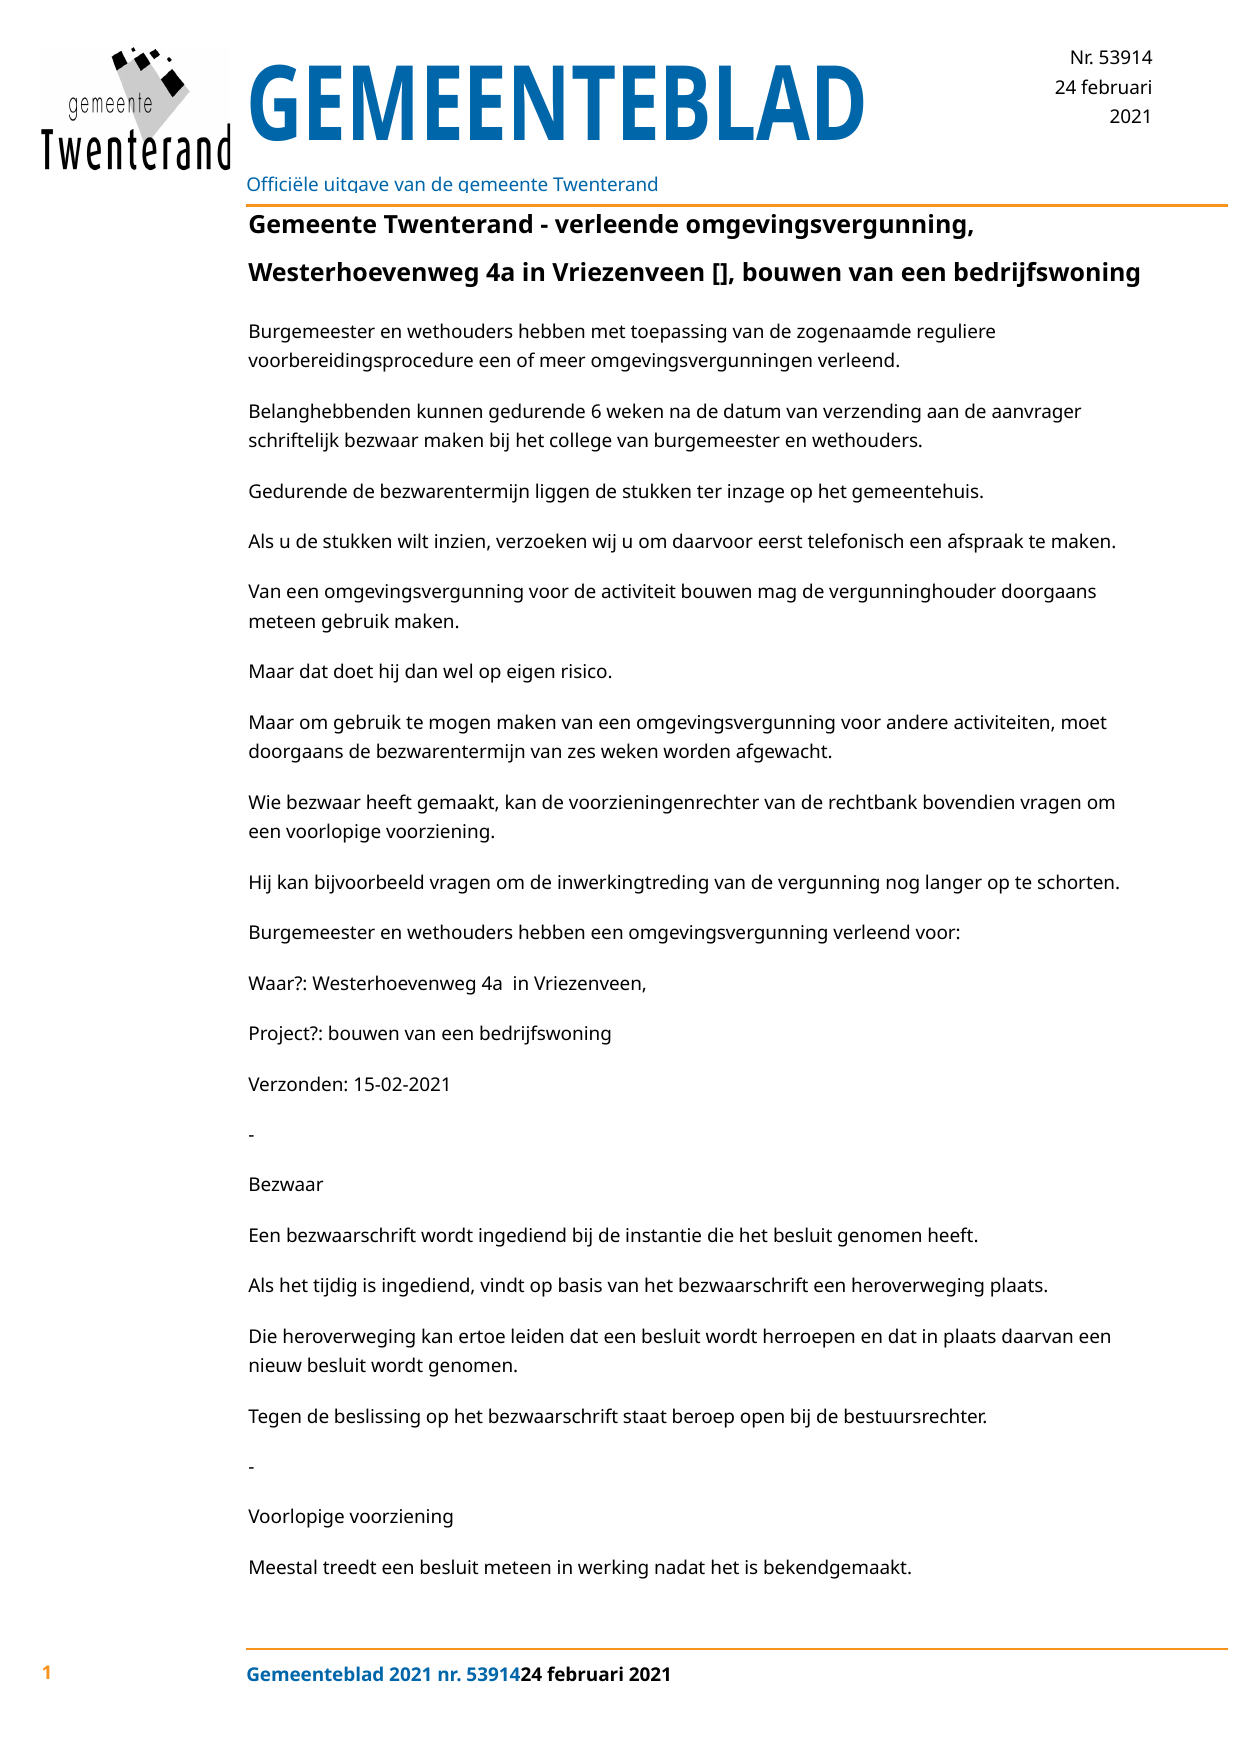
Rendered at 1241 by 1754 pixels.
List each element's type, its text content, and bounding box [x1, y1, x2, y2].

text Maar dat doet hij dan wel op eigen risico. [248, 659, 1152, 684]
text Als het tijdig is ingediend, vindt op basis van het bezwaarschrift een heroverweging plaats. [248, 1272, 1152, 1298]
picture [41, 47, 231, 172]
text Hij kan bijvoorbeeld vragen om de inwerkingtreding van de vergunning nog langer op te schorten. [248, 869, 1152, 895]
text - [248, 1121, 1152, 1147]
text Gedurende de bezwarentermijn liggen de stukken ter inzage op het gemeentehuis. [248, 478, 1152, 504]
text Voorlopige voorziening [248, 1504, 1152, 1529]
text Van een omgevingsvergunning voor de activiteit bouwen mag de vergunninghouder doorgaans meteen gebruik maken. [248, 579, 1152, 634]
text Belanghebbenden kunnen gedurende 6 weken na de datum van verzending aan de aanvrager schriftelijk bezwaar maken bij het college van burgemeester en wethouders. [248, 398, 1152, 453]
text Burgemeester en wethouders hebben met toepassing van de zogenaamde reguliere voorbereidingsprocedure een of meer omgevingsvergunningen verleend. [248, 318, 1152, 373]
text Meestal treedt een besluit meteen in werking nadat het is bekendgemaakt. [248, 1554, 1152, 1580]
text Maar om gebruik te mogen maken van een omgevingsvergunning voor andere activiteiten, moet doorgaans de bezwarentermijn van zes weken worden afgewacht. [248, 709, 1152, 764]
text Verzonden: 15-02-2021 [248, 1071, 1152, 1097]
text Project?: bouwen van een bedrijfswoning [248, 1020, 1152, 1046]
text Die heroverweging kan ertoe leiden dat een besluit wordt herroepen en dat in plaats daarvan een nieuw besluit wordt genomen. [248, 1323, 1152, 1378]
text Bezwaar [248, 1172, 1152, 1197]
text Als u de stukken wilt inzien, verzoeken wij u om daarvoor eerst telefonisch een afspraak te maken. [248, 528, 1152, 554]
text Wie bezwaar heeft gemaakt, kan de voorzieningenrechter van de rechtbank bovendien vragen om een voorlopige voorziening. [248, 789, 1152, 844]
text Tegen de beslissing op het bezwaarschrift staat beroep open bij de bestuursrechter. [248, 1403, 1152, 1429]
text Burgemeester en wethouders hebben een omgevingsvergunning verleend voor: [248, 919, 1152, 945]
text Een bezwaarschrift wordt ingediend bij de instantie die het besluit genomen heeft. [248, 1222, 1152, 1248]
text Gemeente Twenterand - verleende omgevingsvergunning, Westerhoevenweg 4a in Vriezenveen [], bouwen van een bedrijfswoning [248, 207, 1152, 288]
text - [248, 1453, 1152, 1479]
text Waar?: Westerhoevenweg 4a in Vriezenveen, [248, 970, 1152, 996]
